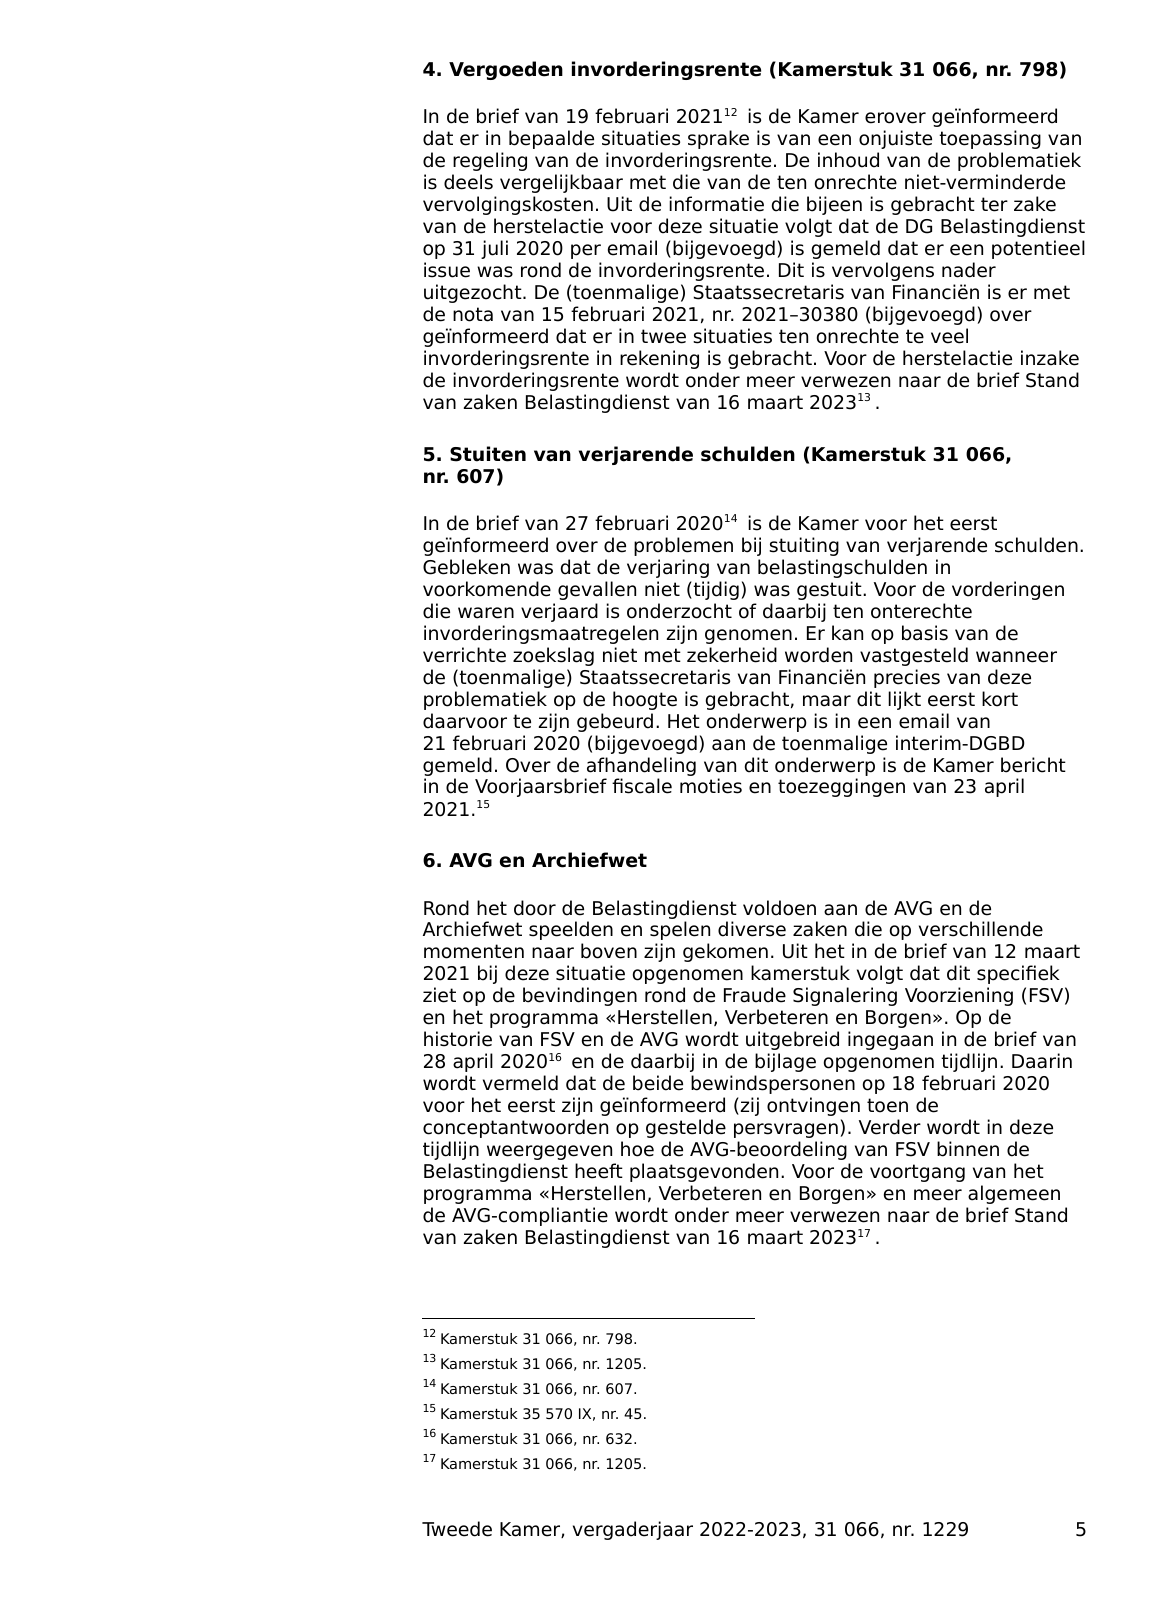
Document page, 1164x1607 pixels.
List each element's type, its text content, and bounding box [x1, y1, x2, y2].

text Kamerstuk 31 066, nr. 798. [422, 1327, 1087, 1349]
text Rond het door de Belastingdienst voldoen aan de AVG en de Archiefwet speelden en spelen diverse zaken die op verschillende momenten naar boven zijn gekomen. Uit het in de brief van 12 maart 2021 bij deze situatie opgenomen kamerstuk volgt dat dit specifiek ziet op de bevindingen rond de Fraude Signalering Voorziening (FSV) en het programma «Herstellen, Verbeteren en Borgen». Op de historie van FSV en de AVG wordt uitgebreid ingegaan in de brief van 28 april 2020 en de daarbij in de bijlage opgenomen tijdlijn. Daarin wordt vermeld dat de beide bewindspersonen op 18 februari 2020 voor het eerst zijn geïnformeerd (zij ontvingen toen de conceptantwoorden op gestelde persvragen). Verder wordt in deze tijdlijn weergegeven hoe de AVG-beoordeling van FSV binnen de Belastingdienst heeft plaatsgevonden. Voor de voortgang van het programma «Herstellen, Verbeteren en Borgen» en meer algemeen de AVG-compliantie wordt onder meer verwezen naar de brief Stand van zaken Belastingdienst van 16 maart 2023. [422, 897, 1087, 1249]
text In de brief van 19 februari 2021 is de Kamer erover geïnformeerd dat er in bepaalde situaties sprake is van een onjuiste toepassing van de regeling van de invorderingsrente. De inhoud van de problematiek is deels vergelijkbaar met die van de ten onrechte niet-verminderde vervolgingskosten. Uit de informatie die bijeen is gebracht ter zake van de herstelactie voor deze situatie volgt dat de DG Belastingdienst op 31 juli 2020 per email (bijgevoegd) is gemeld dat er een potentieel issue was rond de invorderingsrente. Dit is vervolgens nader uitgezocht. De (toenmalige) Staatssecretaris van Financiën is er met de nota van 15 februari 2021, nr. 2021–30380 (bijgevoegd) over geïnformeerd dat er in twee situaties ten onrechte te veel invorderingsrente in rekening is gebracht. Voor de herstelactie inzake de invorderingsrente wordt onder meer verwezen naar de brief Stand van zaken Belastingdienst van 16 maart 2023. [422, 106, 1087, 414]
subtitle 6. AVG en Archiefwet [422, 850, 1087, 872]
text Kamerstuk 31 066, nr. 1205. [422, 1452, 1087, 1474]
text In de brief van 27 februari 2020 is de Kamer voor het eerst geïnformeerd over de problemen bij stuiting van verjarende schulden. Gebleken was dat de verjaring van belastingschulden in voorkomende gevallen niet (tijdig) was gestuit. Voor de vorderingen die waren verjaard is onderzocht of daarbij ten onterechte invorderingsmaatregelen zijn genomen. Er kan op basis van de verrichte zoekslag niet met zekerheid worden vastgesteld wanneer de (toenmalige) Staatssecretaris van Financiën precies van deze problematiek op de hoogte is gebracht, maar dit lijkt eerst kort daarvoor te zijn gebeurd. Het onderwerp is in een email van 21 februari 2020 (bijgevoegd) aan de toenmalige interim-DGBD gemeld. Over de afhandeling van dit onderwerp is de Kamer bericht in de Voorjaarsbrief fiscale moties en toezeggingen van 23 april 2021. [422, 513, 1087, 820]
text Kamerstuk 35 570 IX, nr. 45. [422, 1402, 1087, 1424]
text Kamerstuk 31 066, nr. 1205. [422, 1352, 1087, 1374]
subtitle 5. Stuiten van verjarende schulden (Kamerstuk 31 066, nr. 607) [422, 444, 1087, 488]
text Kamerstuk 31 066, nr. 607. [422, 1377, 1087, 1399]
subtitle 4. Vergoeden invorderingsrente (Kamerstuk 31 066, nr. 798) [422, 59, 1087, 81]
text Kamerstuk 31 066, nr. 632. [422, 1427, 1087, 1449]
